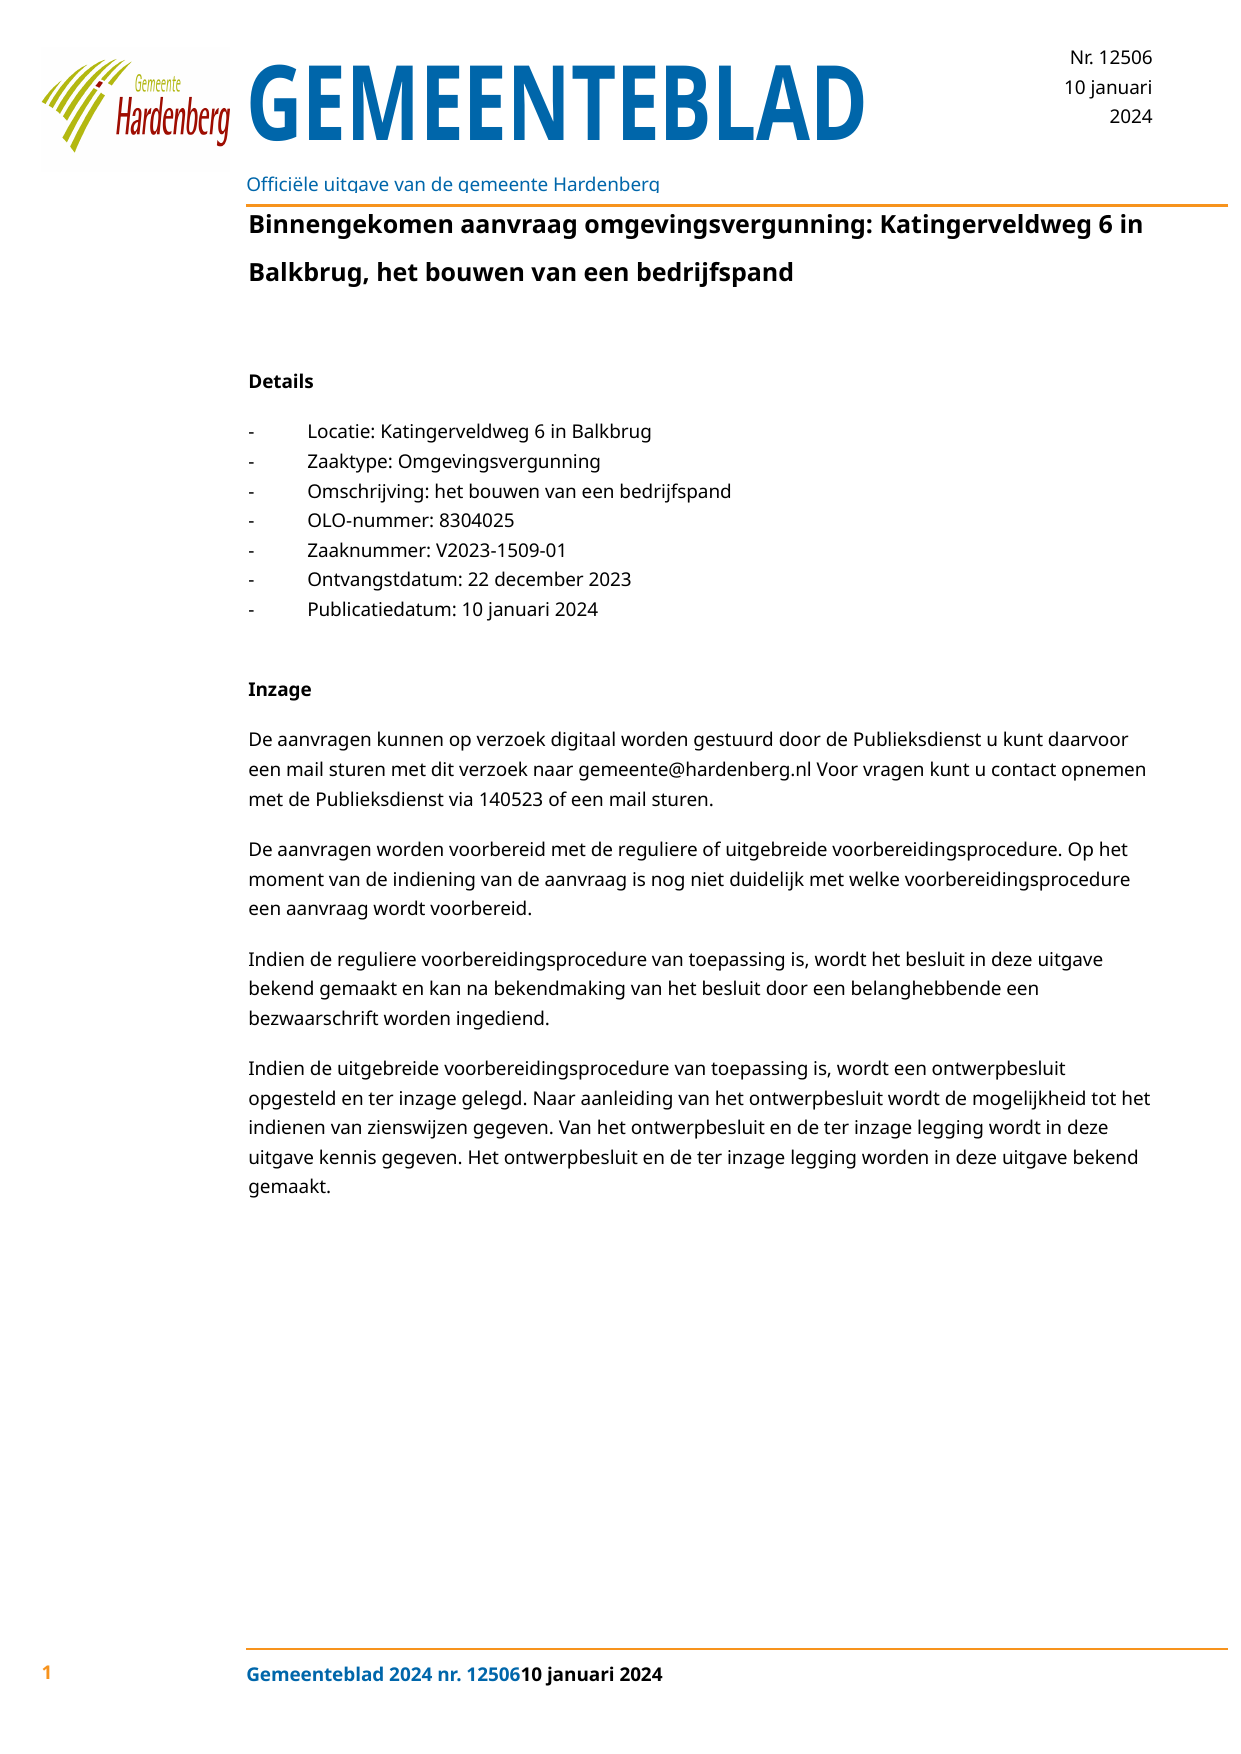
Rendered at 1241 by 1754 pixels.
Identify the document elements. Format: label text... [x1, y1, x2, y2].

text Binnengekomen aanvraag omgevingsvergunning: Katingerveldweg 6 in Balkbrug, het bouwen van een bedrijfspand [248, 207, 1152, 288]
list Zaaktype: Omgevingsvergunning [248, 448, 1152, 474]
text De aanvragen worden voorbereid met de reguliere of uitgebreide voorbereidingsprocedure. Op het moment van de indiening van de aanvraag is nog niet duidelijk met welke voorbereidingsprocedure een aanvraag wordt voorbereid. [248, 836, 1152, 921]
list Publicatiedatum: 10 januari 2024 [248, 596, 1152, 622]
list Omschrijving: het bouwen van een bedrijfspand [248, 478, 1152, 504]
picture [41, 47, 231, 172]
list Locatie: Katingerveldweg 6 in Balkbrug [248, 419, 1152, 444]
list OLO-nummer: 8304025 [248, 507, 1152, 533]
list Zaaknummer: V2023-1509-01 [248, 537, 1152, 563]
text Details [248, 368, 1152, 394]
text De aanvragen kunnen op verzoek digitaal worden gestuurd door de Publieksdienst u kunt daarvoor een mail sturen met dit verzoek naar gemeente@hardenberg.nl Voor vragen kunt u contact opnemen met de Publieksdienst via 140523 of een mail sturen. [248, 727, 1152, 812]
list Ontvangstdatum: 22 december 2023 [248, 567, 1152, 592]
text Indien de uitgebreide voorbereidingsprocedure van toepassing is, wordt een ontwerpbesluit opgesteld en ter inzage gelegd. Naar aanleiding van het ontwerpbesluit wordt de mogelijkheid tot het indienen van zienswijzen gegeven. Van het ontwerpbesluit en de ter inzage legging wordt in deze uitgave kennis gegeven. Het ontwerpbesluit en de ter inzage legging worden in deze uitgave bekend gemaakt. [248, 1055, 1152, 1199]
text Inzage [248, 676, 1152, 702]
text Indien de reguliere voorbereidingsprocedure van toepassing is, wordt het besluit in deze uitgave bekend gemaakt en kan na bekendmaking van het besluit door een belanghebbende een bezwaarschrift worden ingediend. [248, 946, 1152, 1031]
